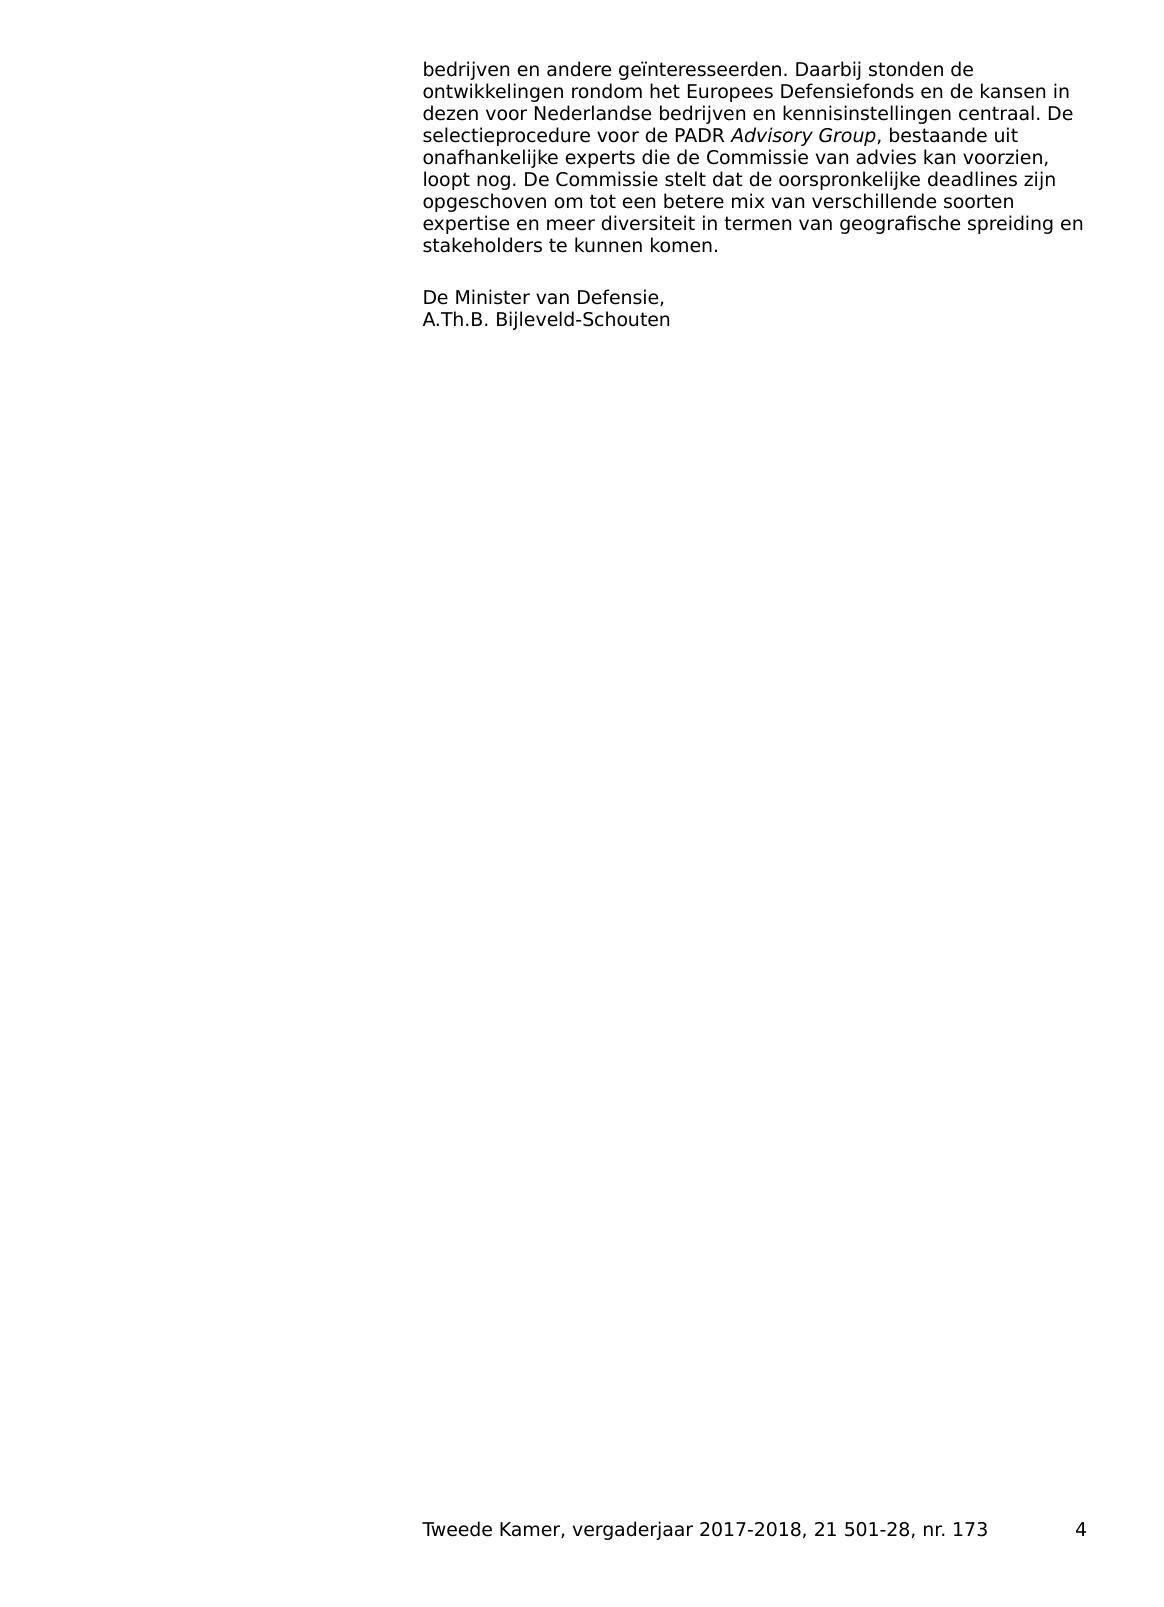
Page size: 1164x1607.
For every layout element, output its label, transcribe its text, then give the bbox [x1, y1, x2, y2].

text bedrijven en andere geïnteresseerden. Daarbij stonden de ontwikkelingen rondom het Europees Defensiefonds en de kansen in dezen voor Nederlandse bedrijven en kennisinstellingen centraal. De selectieprocedure voor de PADR Advisory Group, bestaande uit onafhankelijke experts die de Commissie van advies kan voorzien, loopt nog. De Commissie stelt dat de oorspronkelijke deadlines zijn opgeschoven om tot een betere mix van verschillende soorten expertise en meer diversiteit in termen van geografische spreiding en stakeholders te kunnen komen. [422, 59, 1087, 257]
text De Minister van Defensie, A.Th.B. Bijleveld-Schouten [422, 287, 1087, 331]
